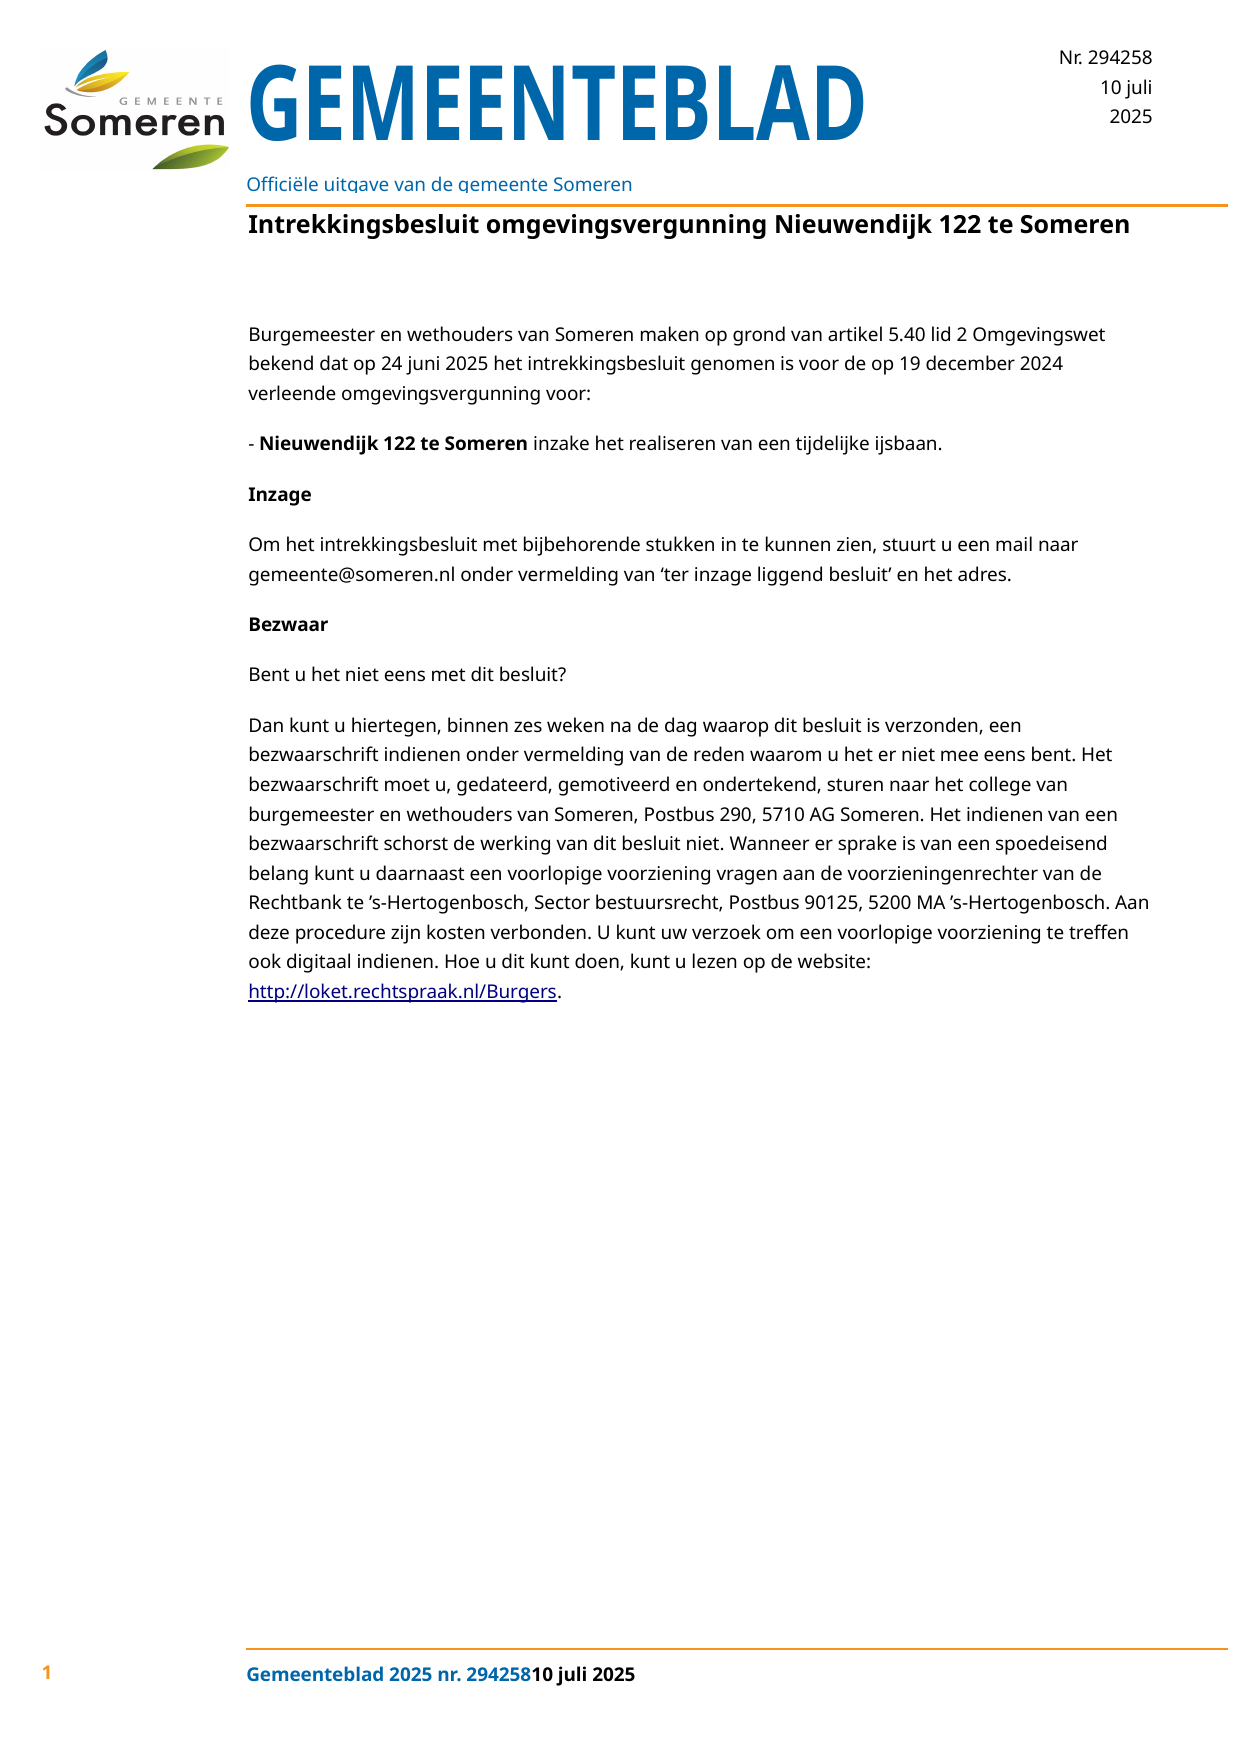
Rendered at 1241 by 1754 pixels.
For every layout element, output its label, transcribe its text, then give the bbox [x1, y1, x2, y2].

text Bent u het niet eens met dit besluit? [248, 662, 1152, 687]
text - Nieuwendijk 122 te Someren inzake het realiseren van een tijdelijke ijsbaan. [248, 430, 1152, 456]
text Inzage [248, 481, 1152, 506]
text Intrekkingsbesluit omgevingsvergunning Nieuwendijk 122 te Someren [248, 207, 1152, 241]
picture [41, 47, 231, 172]
text Bezwaar [248, 611, 1152, 637]
text Burgemeester en wethouders van Someren maken op grond van artikel 5.40 lid 2 Omgevingswet bekend dat op 24 juni 2025 het intrekkingsbesluit genomen is voor de op 19 december 2024 verleende omgevingsvergunning voor: [248, 321, 1152, 406]
text Dan kunt u hiertegen, binnen zes weken na de dag waarop dit besluit is verzonden, een bezwaarschrift indienen onder vermelding van de reden waarom u het er niet mee eens bent. Het bezwaarschrift moet u, gedateerd, gemotiveerd en ondertekend, sturen naar het college van burgemeester en wethouders van Someren, Postbus 290, 5710 AG Someren. Het indienen van een bezwaarschrift schorst de werking van dit besluit niet. Wanneer er sprake is van een spoedeisend belang kunt u daarnaast een voorlopige voorziening vragen aan de voorzieningenrechter van de Rechtbank te ’s-Hertogenbosch, Sector bestuursrecht, Postbus 90125, 5200 MA ’s-Hertogenbosch. Aan deze procedure zijn kosten verbonden. U kunt uw verzoek om een voorlopige voorziening te treffen ook digitaal indienen. Hoe u dit kunt doen, kunt u lezen op de website: http://loket.rechtspraak.nl/Burgers. [248, 712, 1152, 1004]
text Om het intrekkingsbesluit met bijbehorende stukken in te kunnen zien, stuurt u een mail naar gemeente@someren.nl onder vermelding van ‘ter inzage liggend besluit’ en het adres. [248, 531, 1152, 586]
